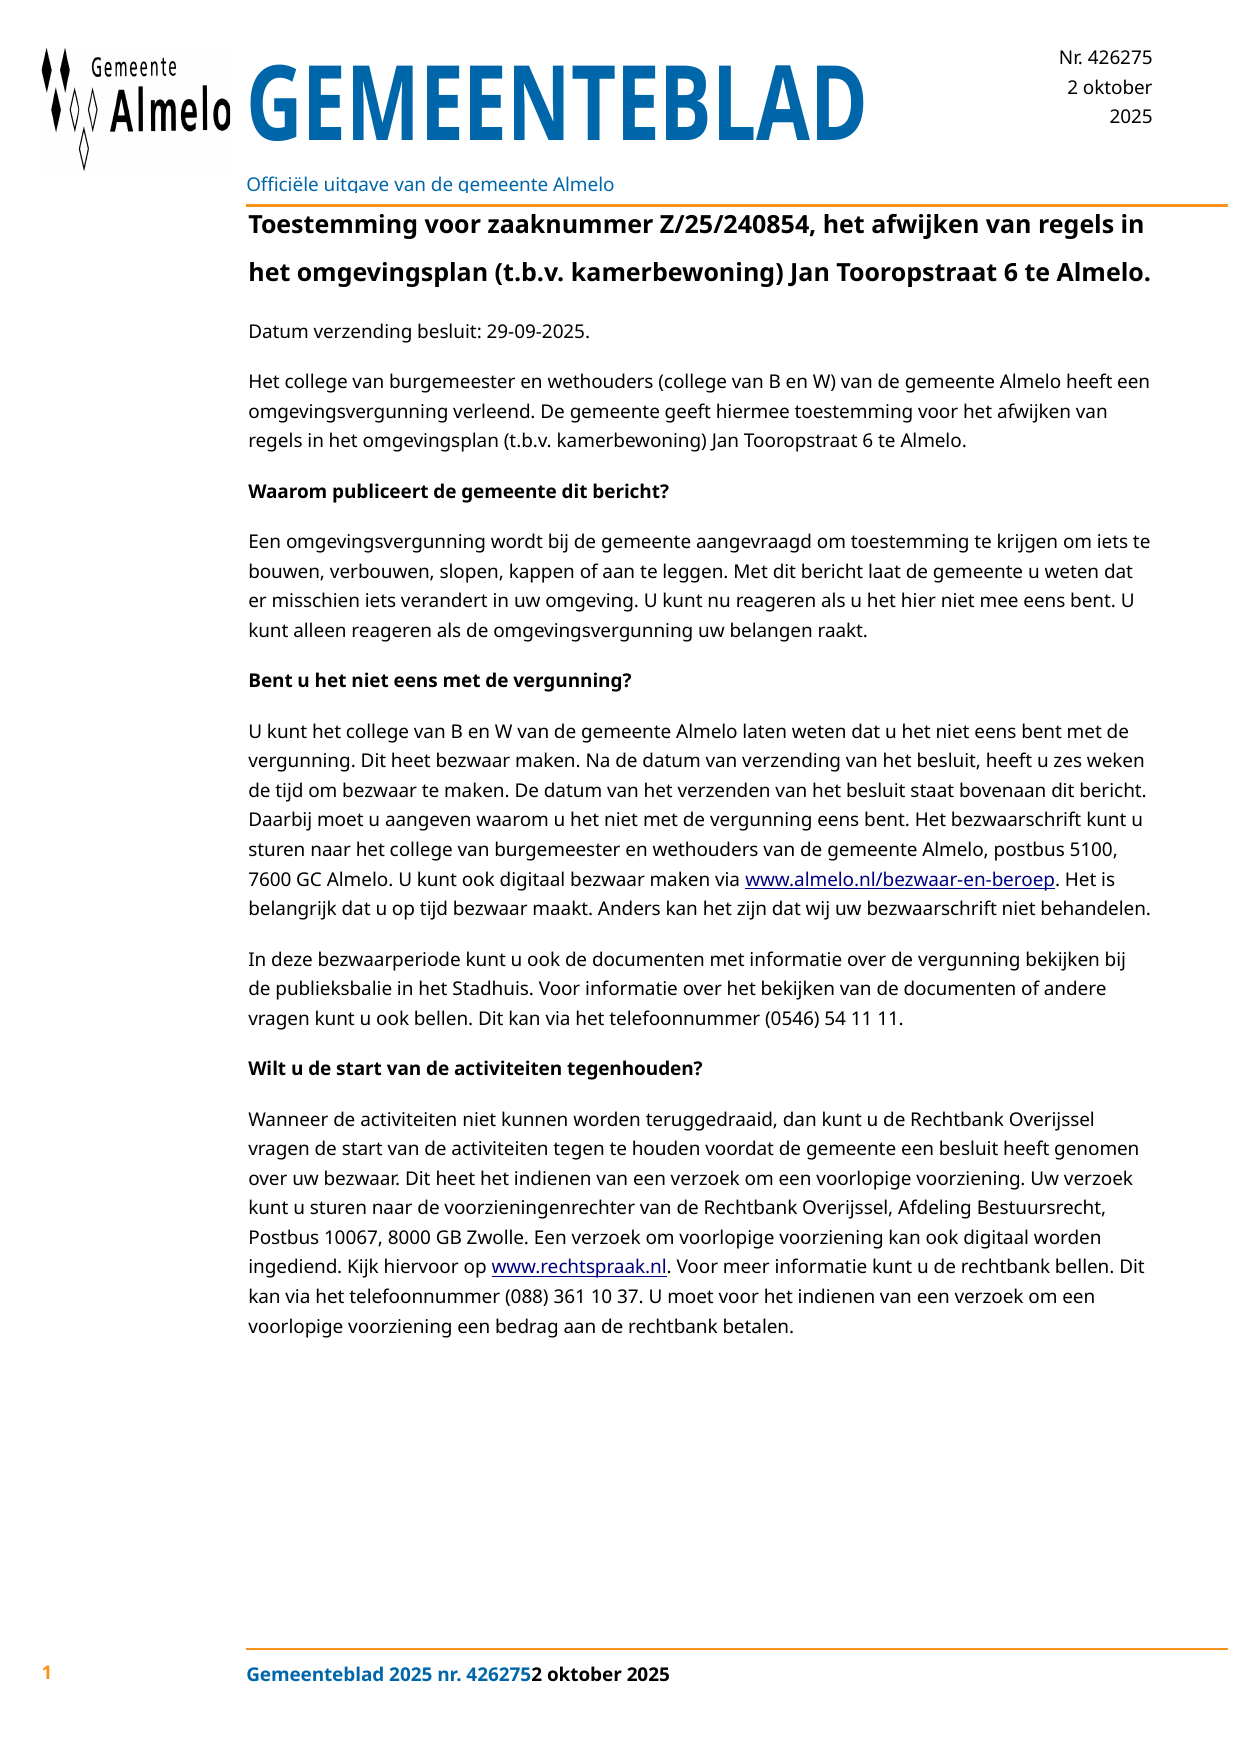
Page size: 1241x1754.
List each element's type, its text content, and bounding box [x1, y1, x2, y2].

text U kunt het college van B en W van de gemeente Almelo laten weten dat u het niet eens bent met de vergunning. Dit heet bezwaar maken. Na de datum van verzending van het besluit, heeft u zes weken de tijd om bezwaar te maken. De datum van het verzenden van het besluit staat bovenaan dit bericht. Daarbij moet u aangeven waarom u het niet met de vergunning eens bent. Het bezwaarschrift kunt u sturen naar het college van burgemeester en wethouders van de gemeente Almelo, postbus 5100, 7600 GC Almelo. U kunt ook digitaal bezwaar maken via www.almelo.nl/bezwaar-en-beroep. Het is belangrijk dat u op tijd bezwaar maakt. Anders kan het zijn dat wij uw bezwaarschrift niet behandelen. [248, 718, 1152, 921]
text Het college van burgemeester en wethouders (college van B en W) van de gemeente Almelo heeft een omgevingsvergunning verleend. De gemeente geeft hiermee toestemming voor het afwijken van regels in het omgevingsplan (t.b.v. kamerbewoning) Jan Tooropstraat 6 te Almelo. [248, 368, 1152, 453]
text Toestemming voor zaaknummer Z/25/240854, het afwijken van regels in het omgevingsplan (t.b.v. kamerbewoning) Jan Tooropstraat 6 te Almelo. [248, 207, 1152, 288]
text In deze bezwaarperiode kunt u ook de documenten met informatie over de vergunning bekijken bij de publieksbalie in het Stadhuis. Voor informatie over het bekijken van de documenten of andere vragen kunt u ook bellen. Dit kan via het telefoonnummer (0546) 54 11 11. [248, 946, 1152, 1031]
text Datum verzending besluit: 29-09-2025. [248, 318, 1152, 344]
text Bent u het niet eens met de vergunning? [248, 667, 1152, 693]
text Wanneer de activiteiten niet kunnen worden teruggedraaid, dan kunt u de Rechtbank Overijssel vragen de start van de activiteiten tegen te houden voordat de gemeente een besluit heeft genomen over uw bezwaar. Dit heet het indienen van een verzoek om een voorlopige voorziening. Uw verzoek kunt u sturen naar de voorzieningenrechter van de Rechtbank Overijssel, Afdeling Bestuursrecht, Postbus 10067, 8000 GB Zwolle. Een verzoek om voorlopige voorziening kan ook digitaal worden ingediend. Kijk hiervoor op www.rechtspraak.nl. Voor meer informatie kunt u de rechtbank bellen. Dit kan via het telefoonnummer (088) 361 10 37. U moet voor het indienen van een verzoek om een voorlopige voorziening een bedrag aan de rechtbank betalen. [248, 1106, 1152, 1339]
text Waarom publiceert de gemeente dit bericht? [248, 478, 1152, 504]
text Een omgevingsvergunning wordt bij de gemeente aangevraagd om toestemming te krijgen om iets te bouwen, verbouwen, slopen, kappen of aan te leggen. Met dit bericht laat de gemeente u weten dat er misschien iets verandert in uw omgeving. U kunt nu reageren als u het hier niet mee eens bent. U kunt alleen reageren als de omgevingsvergunning uw belangen raakt. [248, 528, 1152, 643]
text Wilt u de start van de activiteiten tegenhouden? [248, 1055, 1152, 1081]
picture [41, 47, 231, 172]
